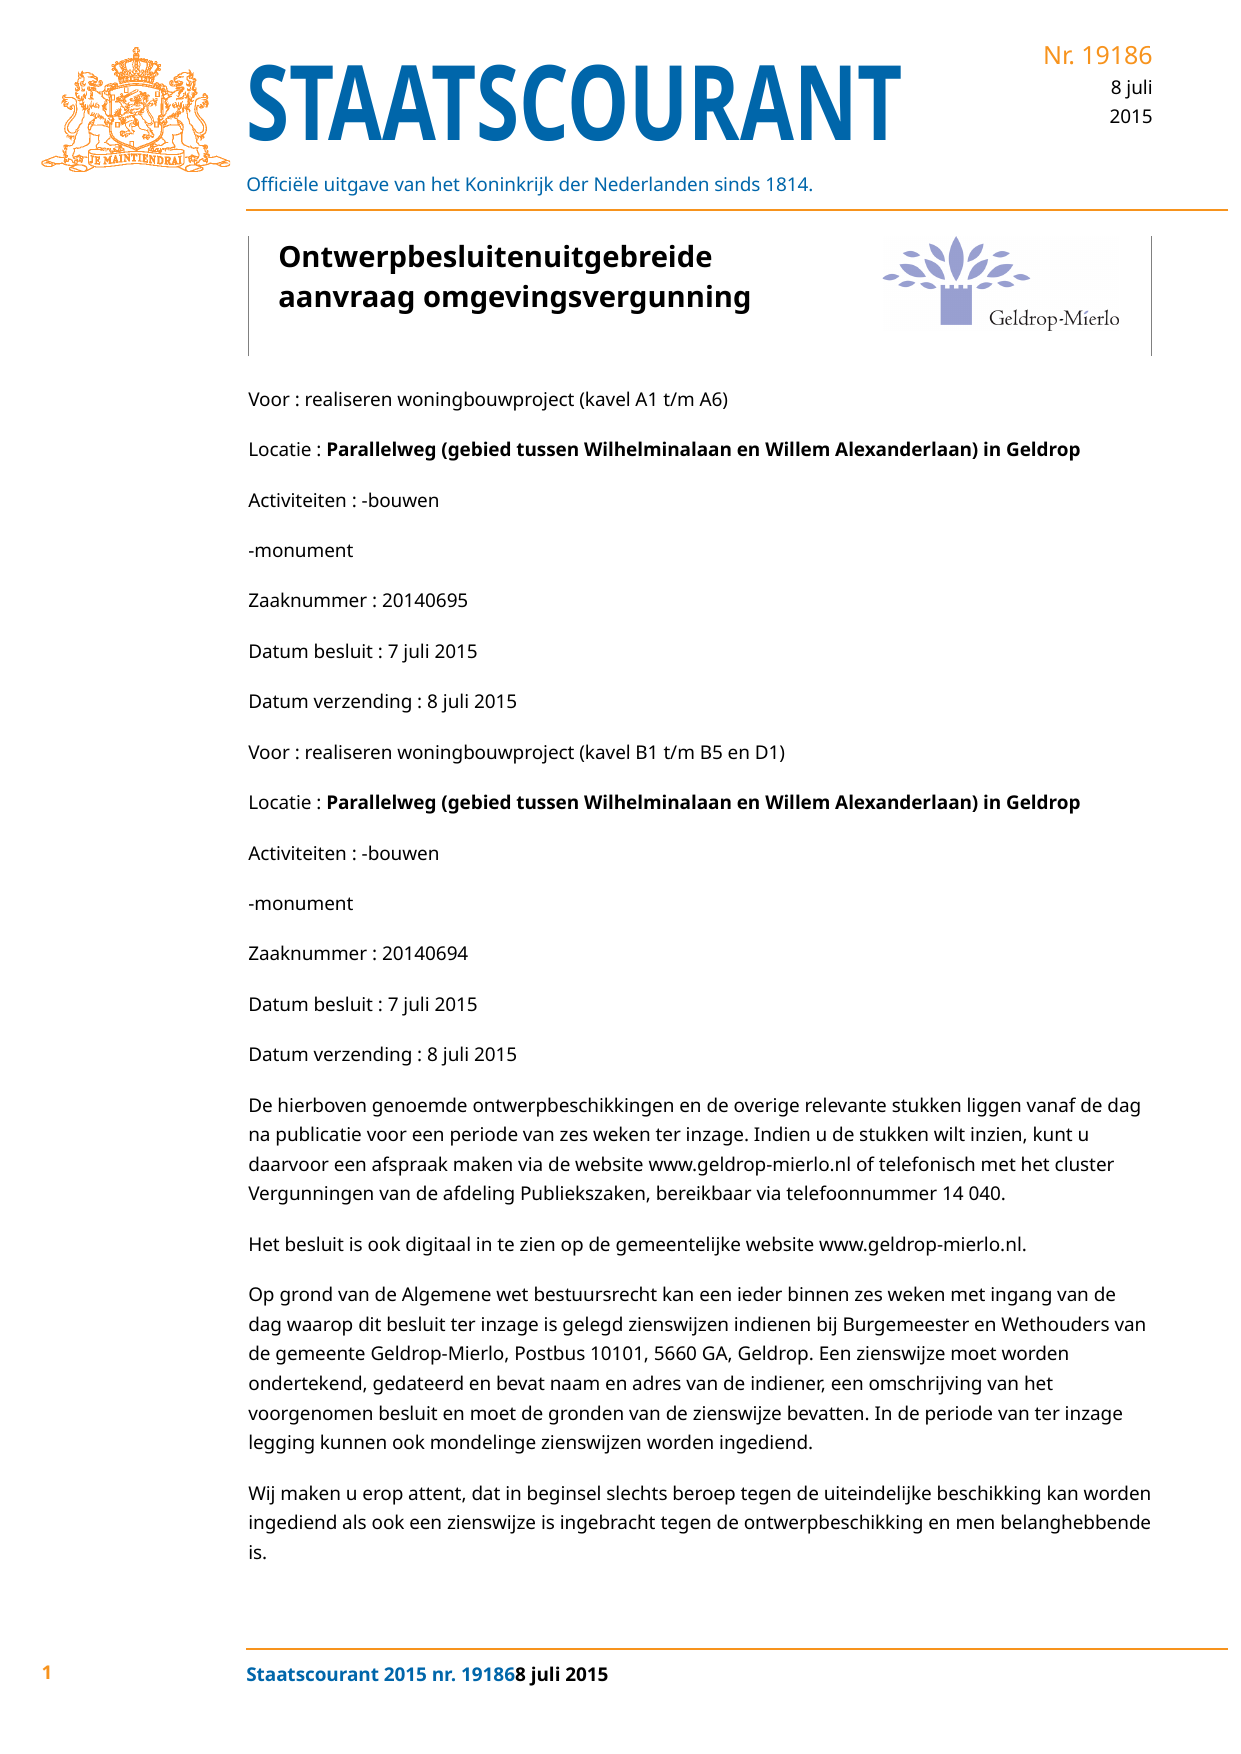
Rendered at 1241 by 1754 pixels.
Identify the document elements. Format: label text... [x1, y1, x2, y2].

text Het besluit is ook digitaal in te zien op de gemeentelijke website www.geldrop-mierlo.nl. [248, 1231, 1152, 1257]
text Wij maken u erop attent, dat in beginsel slechts beroep tegen de uiteindelijke beschikking kan worden ingediend als ook een zienswijze is ingebracht tegen de ontwerpbeschikking en men belanghebbende is. [248, 1480, 1152, 1564]
text De hierboven genoemde ontwerpbeschikkingen en de overige relevante stukken liggen vanaf de dag na publicatie voor een periode van zes weken ter inzage. Indien u de stukken wilt inzien, kunt u daarvoor een afspraak maken via de website www.geldrop-mierlo.nl of telefonisch met het cluster Vergunningen van de afdeling Publiekszaken, bereikbaar via telefoonnummer 14 040. [248, 1092, 1152, 1206]
text Zaaknummer : 20140695 [248, 588, 1152, 613]
text Op grond van de Algemene wet bestuursrecht kan een ieder binnen zes weken met ingang van de dag waarop dit besluit ter inzage is gelegd zienswijzen indienen bij Burgemeester en Wethouders van de gemeente Geldrop-Mierlo, Postbus 10101, 5660 GA, Geldrop. Een zienswijze moet worden ondertekend, gedateerd en bevat naam en adres van de indiener, een omschrijving van het voorgenomen besluit en moet de gronden van de zienswijze bevatten. In de periode van ter inzage legging kunnen ook mondelinge zienswijzen worden ingediend. [248, 1281, 1152, 1455]
text Datum besluit : 7 juli 2015 [248, 638, 1152, 664]
table_header [850, 236, 1151, 356]
text Activiteiten : -bouwen [248, 487, 1152, 512]
text -monument [248, 890, 1152, 916]
text Locatie : Parallelweg (gebied tussen Wilhelminalaan en Willem Alexanderlaan) in Geldrop [248, 789, 1152, 815]
text Zaaknummer : 20140694 [248, 941, 1152, 966]
table_header Ontwerpbesluitenuitgebreide aanvraag omgevingsvergunning [249, 236, 850, 356]
text Datum verzending : 8 juli 2015 [248, 1041, 1152, 1067]
text Voor : realiseren woningbouwproject (kavel B1 t/m B5 en D1) [248, 739, 1152, 764]
picture [41, 47, 231, 172]
picture [882, 236, 1119, 331]
text -monument [248, 537, 1152, 563]
text Datum besluit : 7 juli 2015 [248, 991, 1152, 1017]
text Activiteiten : -bouwen [248, 840, 1152, 865]
text Datum verzending : 8 juli 2015 [248, 688, 1152, 714]
text Voor : realiseren woningbouwproject (kavel A1 t/m A6) [248, 386, 1152, 412]
text Locatie : Parallelweg (gebied tussen Wilhelminalaan en Willem Alexanderlaan) in Geldrop [248, 436, 1152, 462]
